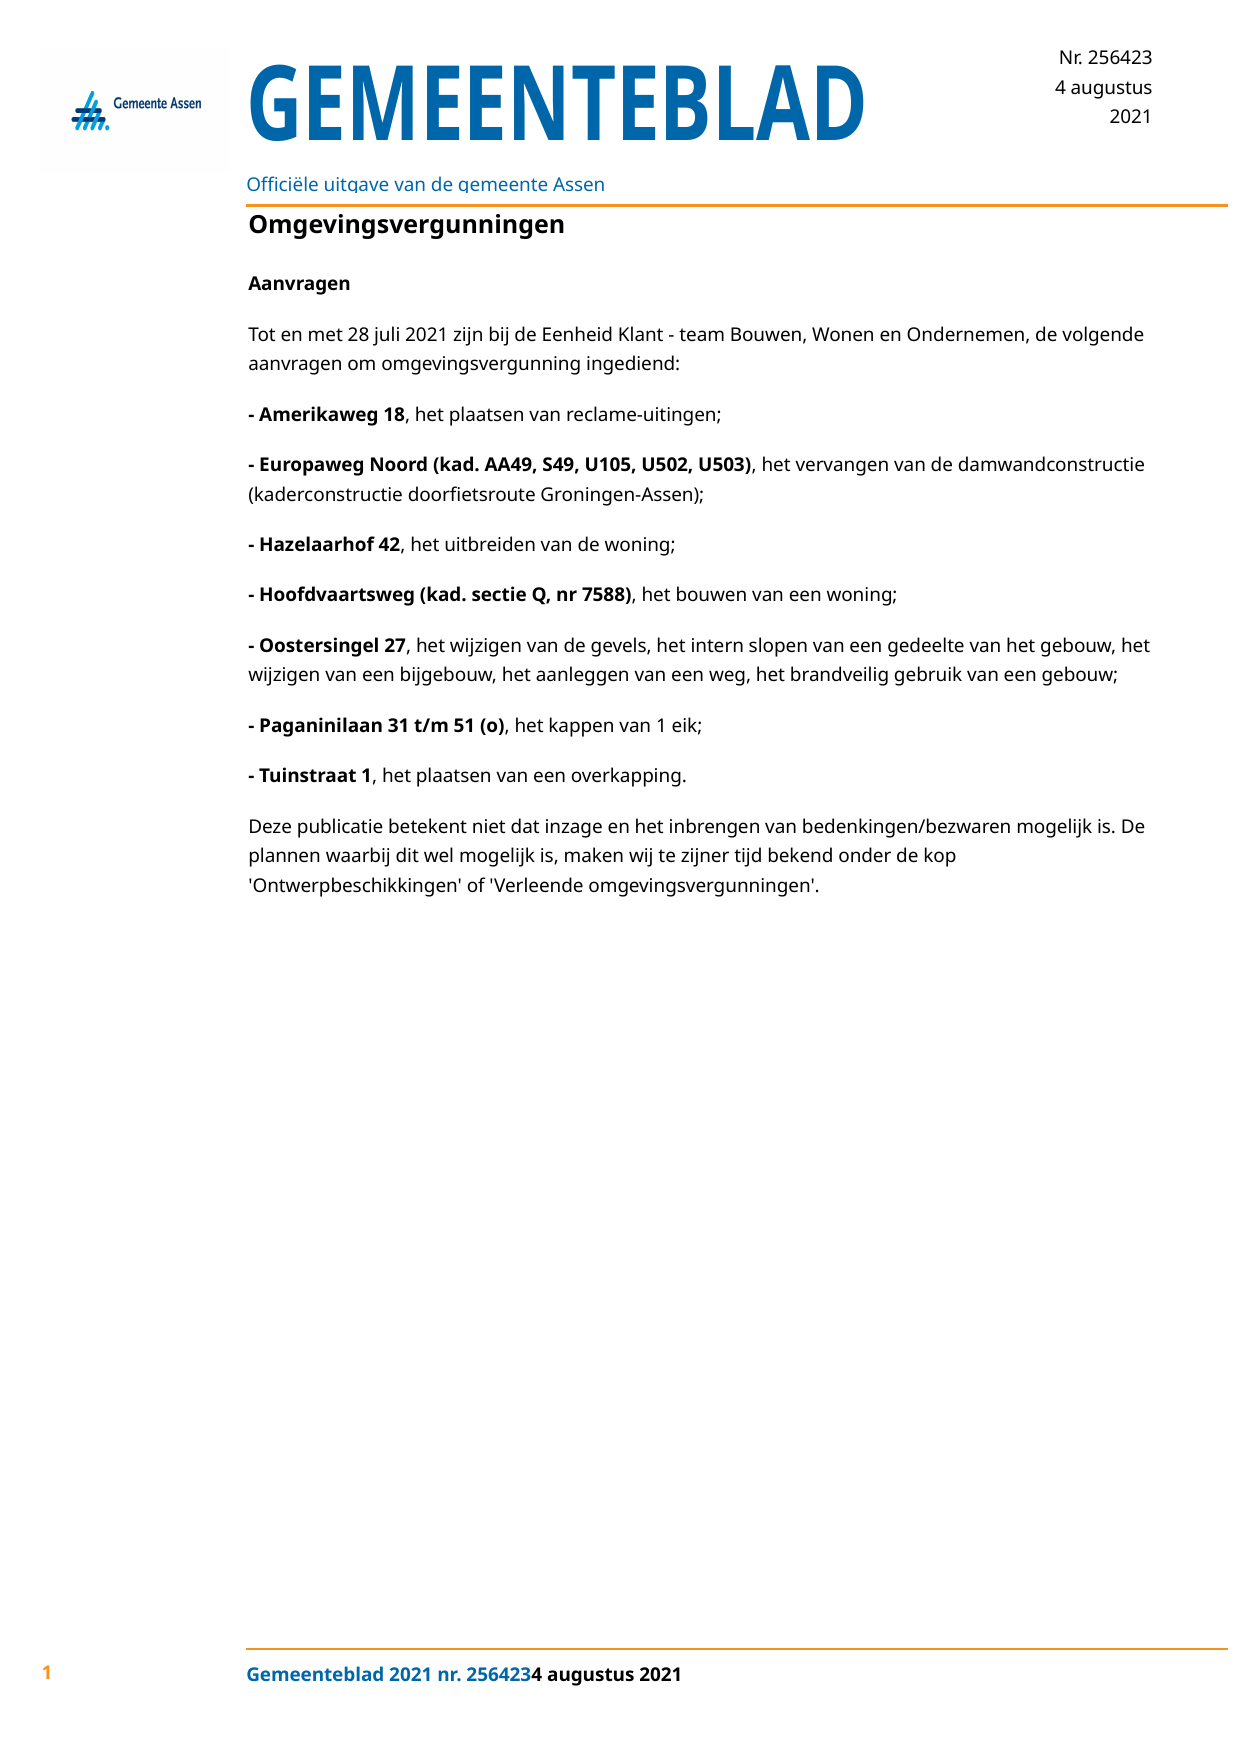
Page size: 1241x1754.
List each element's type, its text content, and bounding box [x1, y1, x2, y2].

text - Paganinilaan 31 t/m 51 (o), het kappen van 1 eik; [248, 712, 1152, 738]
text - Hazelaarhof 42, het uitbreiden van de woning; [248, 531, 1152, 557]
text Aanvragen [248, 270, 1152, 296]
text - Europaweg Noord (kad. AA49, S49, U105, U502, U503), het vervangen van de damwandconstructie (kaderconstructie doorfietsroute Groningen-Assen); [248, 451, 1152, 506]
text - Tuinstraat 1, het plaatsen van een overkapping. [248, 762, 1152, 788]
text - Hoofdvaartsweg (kad. sectie Q, nr 7588), het bouwen van een woning; [248, 582, 1152, 607]
text Tot en met 28 juli 2021 zijn bij de Eenheid Klant - team Bouwen, Wonen en Ondernemen, de volgende aanvragen om omgevingsvergunning ingediend: [248, 321, 1152, 376]
picture [41, 47, 231, 172]
text - Oostersingel 27, het wijzigen van de gevels, het intern slopen van een gedeelte van het gebouw, het wijzigen van een bijgebouw, het aanleggen van een weg, het brandveilig gebruik van een gebouw; [248, 632, 1152, 687]
text - Amerikaweg 18, het plaatsen van reclame-uitingen; [248, 401, 1152, 426]
text Omgevingsvergunningen [248, 207, 1152, 241]
text Deze publicatie betekent niet dat inzage en het inbrengen van bedenkingen/bezwaren mogelijk is. De plannen waarbij dit wel mogelijk is, maken wij te zijner tijd bekend onder de kop 'Ontwerpbeschikkingen' of 'Verleende omgevingsvergunningen'. [248, 813, 1152, 898]
